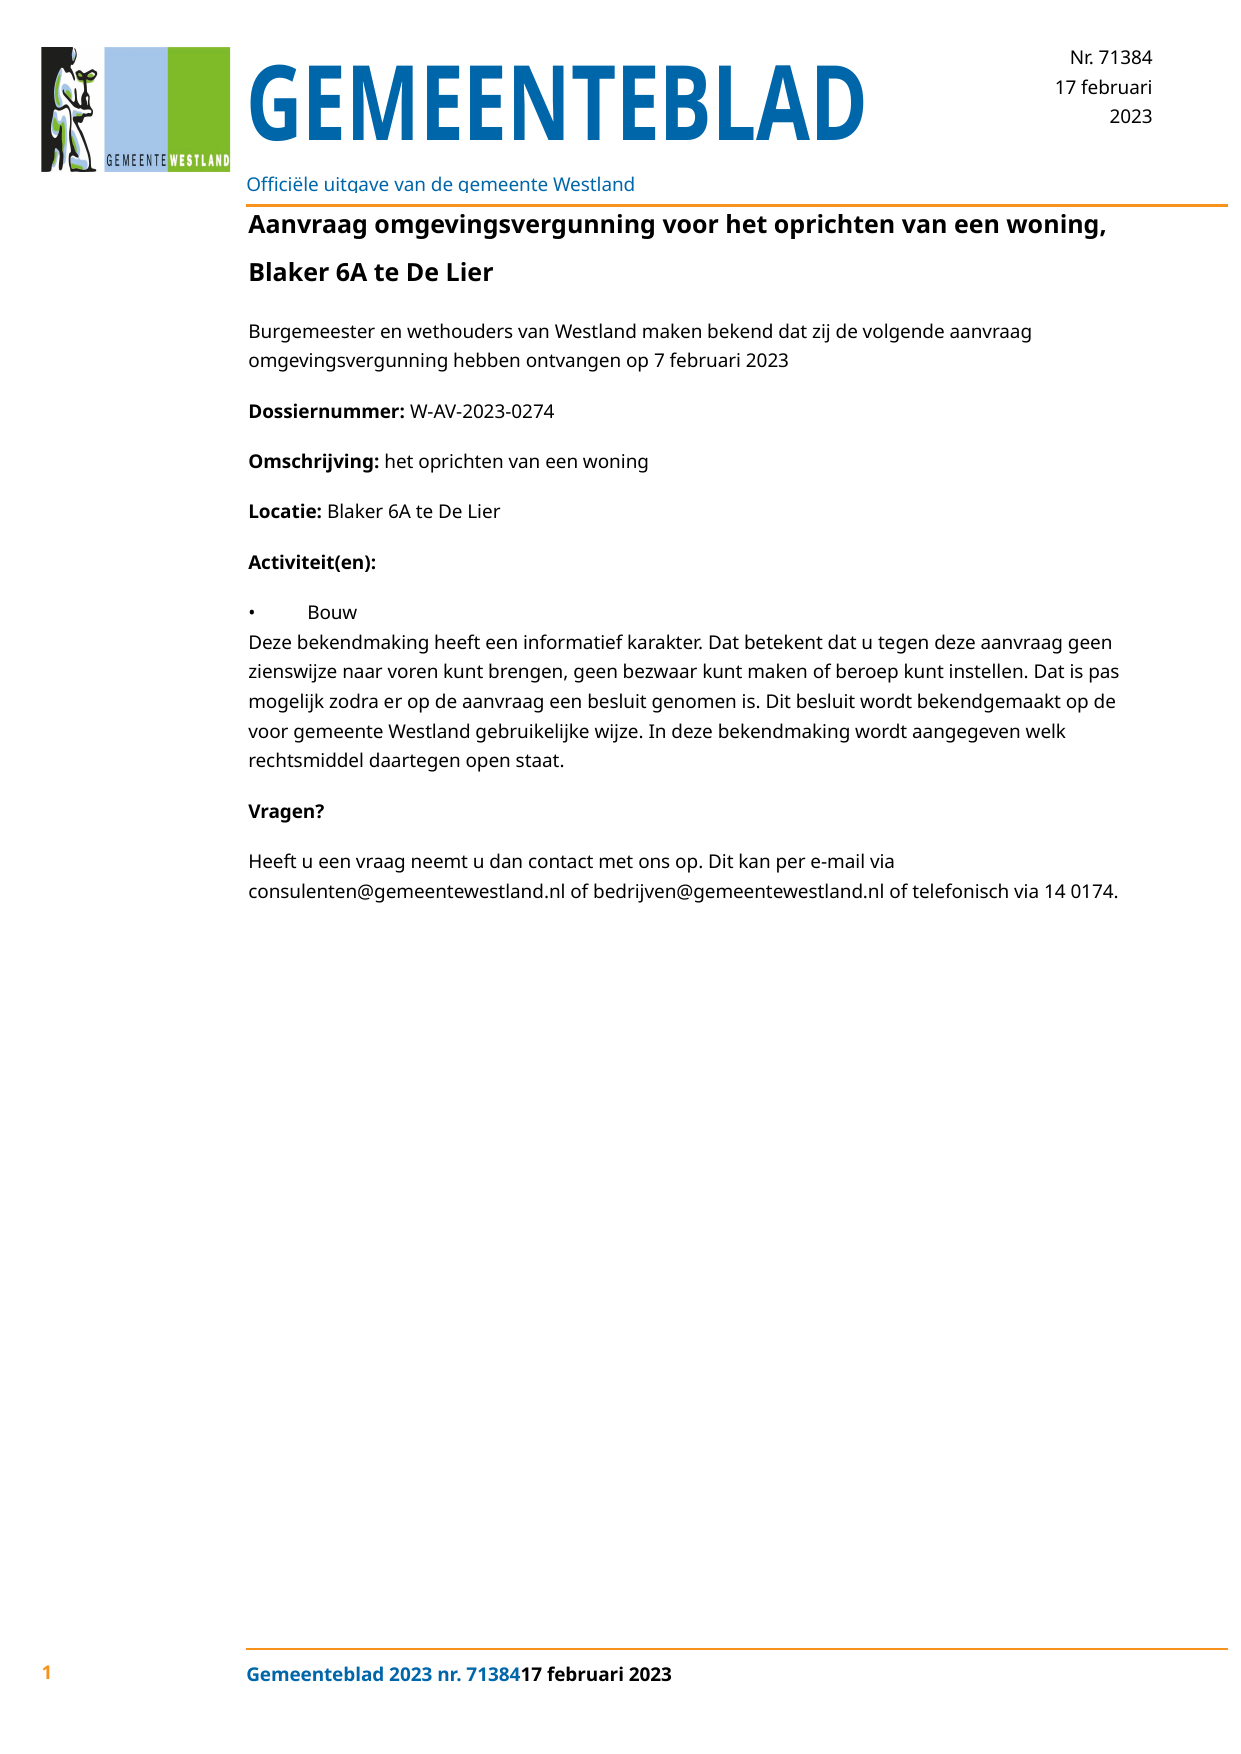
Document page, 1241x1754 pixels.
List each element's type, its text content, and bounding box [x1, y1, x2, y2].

text Burgemeester en wethouders van Westland maken bekend dat zij de volgende aanvraag omgevingsvergunning hebben ontvangen op 7 februari 2023 [248, 318, 1152, 373]
text Deze bekendmaking heeft een informatief karakter. Dat betekent dat u tegen deze aanvraag geen zienswijze naar voren kunt brengen, geen bezwaar kunt maken of beroep kunt instellen. Dat is pas mogelijk zodra er op de aanvraag een besluit genomen is. Dit besluit wordt bekendgemaakt op de voor gemeente Westland gebruikelijke wijze. In deze bekendmaking wordt aangegeven welk rechtsmiddel daartegen open staat. [248, 629, 1152, 773]
text Dossiernummer: W-AV-2023-0274 [248, 398, 1152, 424]
text Heeft u een vraag neemt u dan contact met ons op. Dit kan per e-mail via consulenten@gemeentewestland.nl of bedrijven@gemeentewestland.nl of telefonisch via 14 0174. [248, 848, 1152, 904]
text Vragen? [248, 798, 1152, 824]
text Activiteit(en): [248, 549, 1152, 575]
picture [41, 47, 231, 172]
text Aanvraag omgevingsvergunning voor het oprichten van een woning, Blaker 6A te De Lier [248, 207, 1152, 288]
list Bouw [248, 599, 1152, 625]
text Omschrijving: het oprichten van een woning [248, 448, 1152, 474]
text Locatie: Blaker 6A te De Lier [248, 499, 1152, 524]
